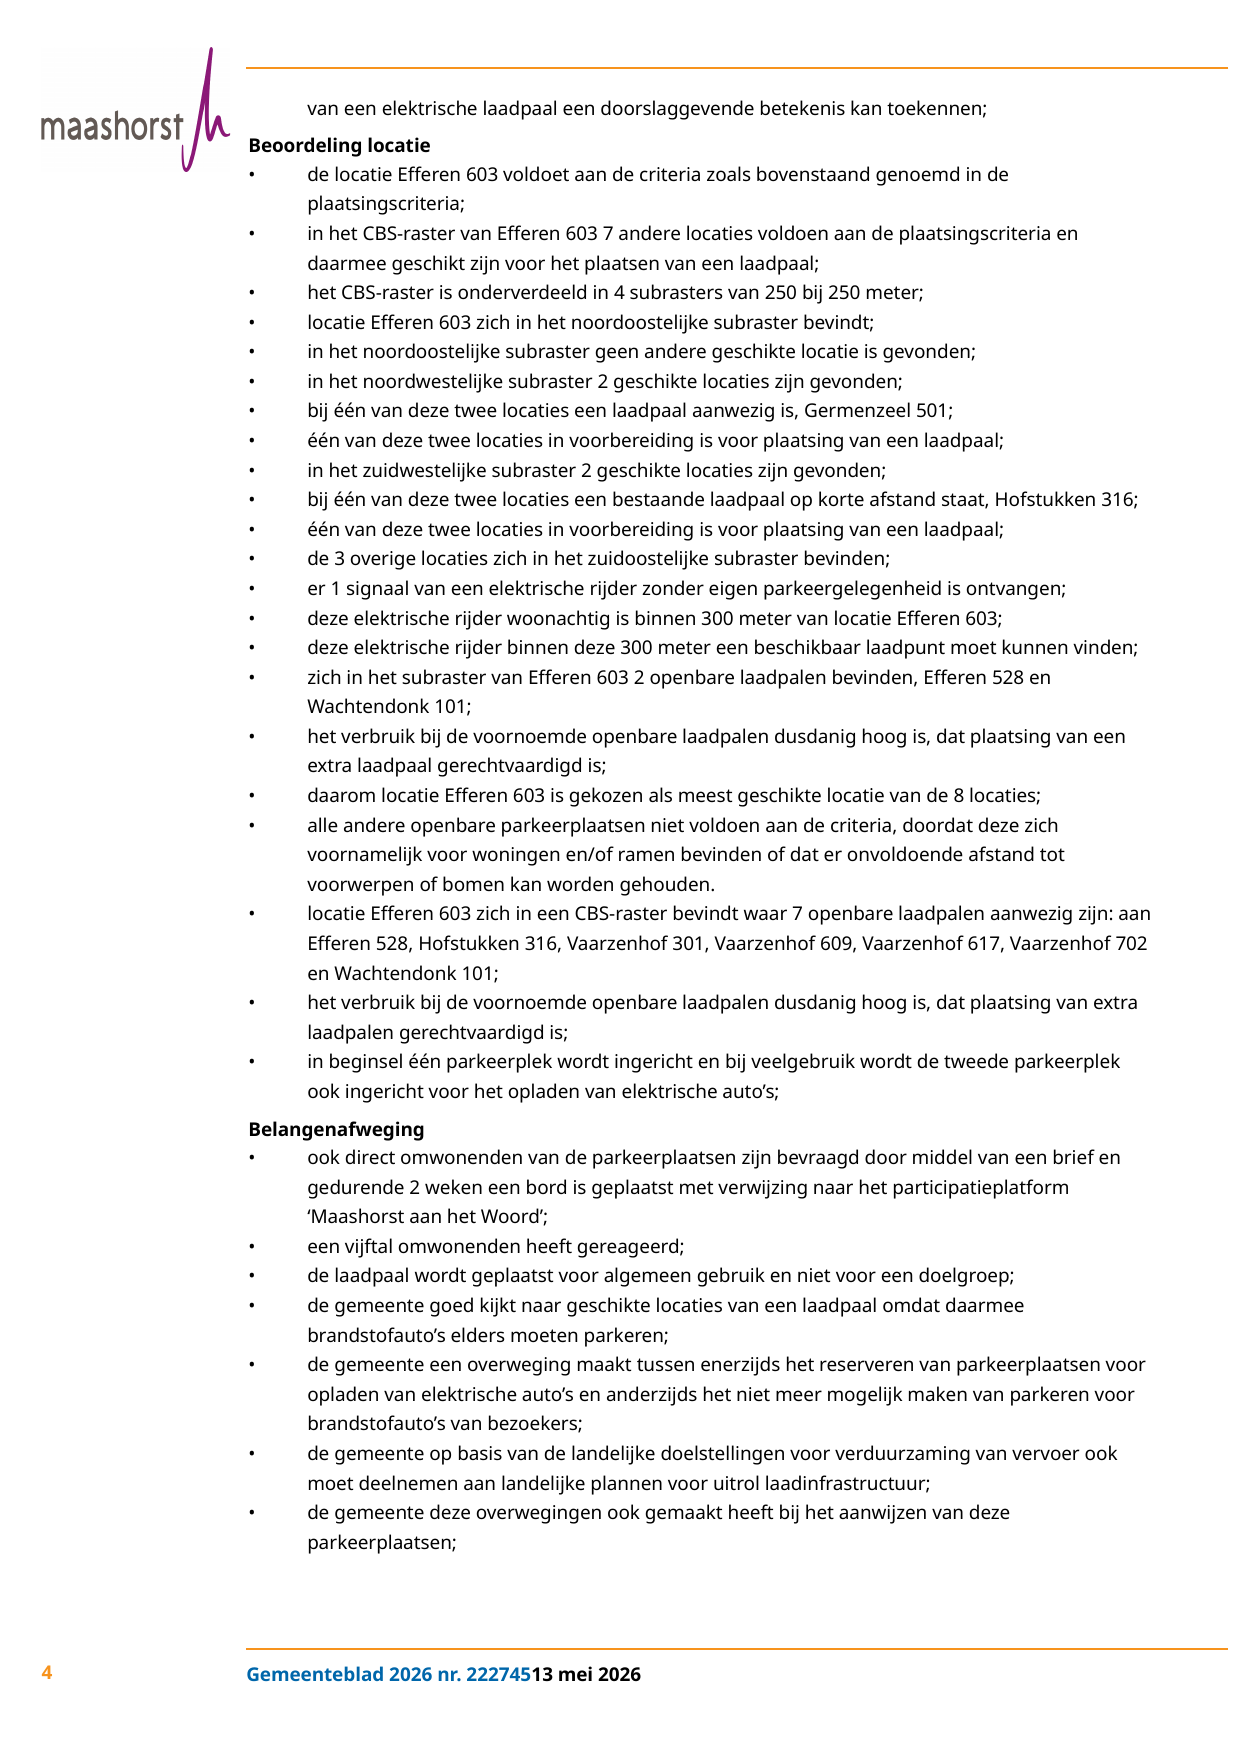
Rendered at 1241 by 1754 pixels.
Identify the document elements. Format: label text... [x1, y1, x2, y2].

list alle andere openbare parkeerplaatsen niet voldoen aan de criteria, doordat deze zich voornamelijk voor woningen en/of ramen bevinden of dat er onvoldoende afstand tot voorwerpen of bomen kan worden gehouden. [248, 812, 1152, 897]
text Beoordeling locatie [248, 133, 1152, 158]
picture [41, 47, 231, 172]
list deze elektrische rijder binnen deze 300 meter een beschikbaar laadpunt moet kunnen vinden; [248, 634, 1152, 660]
list bij één van deze twee locaties een bestaande laadpaal op korte afstand staat, Hofstukken 316; [248, 486, 1152, 512]
list de laadpaal wordt geplaatst voor algemeen gebruik en niet voor een doelgroep; [248, 1263, 1152, 1288]
list de gemeente goed kijkt naar geschikte locaties van een laadpaal omdat daarmee brandstofauto’s elders moeten parkeren; [248, 1292, 1152, 1348]
list deze elektrische rijder woonachtig is binnen 300 meter van locatie Efferen 603; [248, 605, 1152, 631]
list bij één van deze twee locaties een laadpaal aanwezig is, Germenzeel 501; [248, 398, 1152, 423]
list één van deze twee locaties in voorbereiding is voor plaatsing van een laadpaal; [248, 516, 1152, 542]
text Belangenafweging [248, 1116, 1152, 1142]
list in het zuidwestelijke subraster 2 geschikte locaties zijn gevonden; [248, 457, 1152, 483]
list er 1 signaal van een elektrische rijder zonder eigen parkeergelegenheid is ontvangen; [248, 575, 1152, 601]
list in beginsel één parkeerplek wordt ingericht en bij veelgebruik wordt de tweede parkeerplek ook ingericht voor het opladen van elektrische auto’s; [248, 1048, 1152, 1104]
list locatie Efferen 603 zich in het noordoostelijke subraster bevindt; [248, 309, 1152, 335]
list zich in het subraster van Efferen 603 2 openbare laadpalen bevinden, Efferen 528 en Wachtendonk 101; [248, 664, 1152, 719]
list van een elektrische laadpaal een doorslaggevende betekenis kan toekennen; [248, 95, 1152, 121]
list in het CBS-raster van Efferen 603 7 andere locaties voldoen aan de plaatsingscriteria en daarmee geschikt zijn voor het plaatsen van een laadpaal; [248, 220, 1152, 276]
list locatie Efferen 603 zich in een CBS-raster bevindt waar 7 openbare laadpalen aanwezig zijn: aan Efferen 528, Hofstukken 316, Vaarzenhof 301, Vaarzenhof 609, Vaarzenhof 617, Vaarzenhof 702 en Wachtendonk 101; [248, 901, 1152, 986]
list de gemeente deze overwegingen ook gemaakt heeft bij het aanwijzen van deze parkeerplaatsen; [248, 1499, 1152, 1555]
list ook direct omwonenden van de parkeerplaatsen zijn bevraagd door middel van een brief en gedurende 2 weken een bord is geplaatst met verwijzing naar het participatieplatform ‘Maashorst aan het Woord’; [248, 1144, 1152, 1229]
list het verbruik bij de voornoemde openbare laadpalen dusdanig hoog is, dat plaatsing van een extra laadpaal gerechtvaardigd is; [248, 723, 1152, 778]
list het CBS-raster is onderverdeeld in 4 subrasters van 250 bij 250 meter; [248, 279, 1152, 305]
list één van deze twee locaties in voorbereiding is voor plaatsing van een laadpaal; [248, 427, 1152, 453]
list daarom locatie Efferen 603 is gekozen als meest geschikte locatie van de 8 locaties; [248, 782, 1152, 808]
list de 3 overige locaties zich in het zuidoostelijke subraster bevinden; [248, 546, 1152, 571]
list de locatie Efferen 603 voldoet aan de criteria zoals bovenstaand genoemd in de plaatsingscriteria; [248, 161, 1152, 216]
list een vijftal omwonenden heeft gereageerd; [248, 1233, 1152, 1259]
list de gemeente op basis van de landelijke doelstellingen voor verduurzaming van vervoer ook moet deelnemen aan landelijke plannen voor uitrol laadinfrastructuur; [248, 1440, 1152, 1496]
list de gemeente een overweging maakt tussen enerzijds het reserveren van parkeerplaatsen voor opladen van elektrische auto’s en anderzijds het niet meer mogelijk maken van parkeren voor brandstofauto’s van bezoekers; [248, 1351, 1152, 1436]
list in het noordoostelijke subraster geen andere geschikte locatie is gevonden; [248, 338, 1152, 364]
list in het noordwestelijke subraster 2 geschikte locaties zijn gevonden; [248, 368, 1152, 394]
list het verbruik bij de voornoemde openbare laadpalen dusdanig hoog is, dat plaatsing van extra laadpalen gerechtvaardigd is; [248, 989, 1152, 1045]
